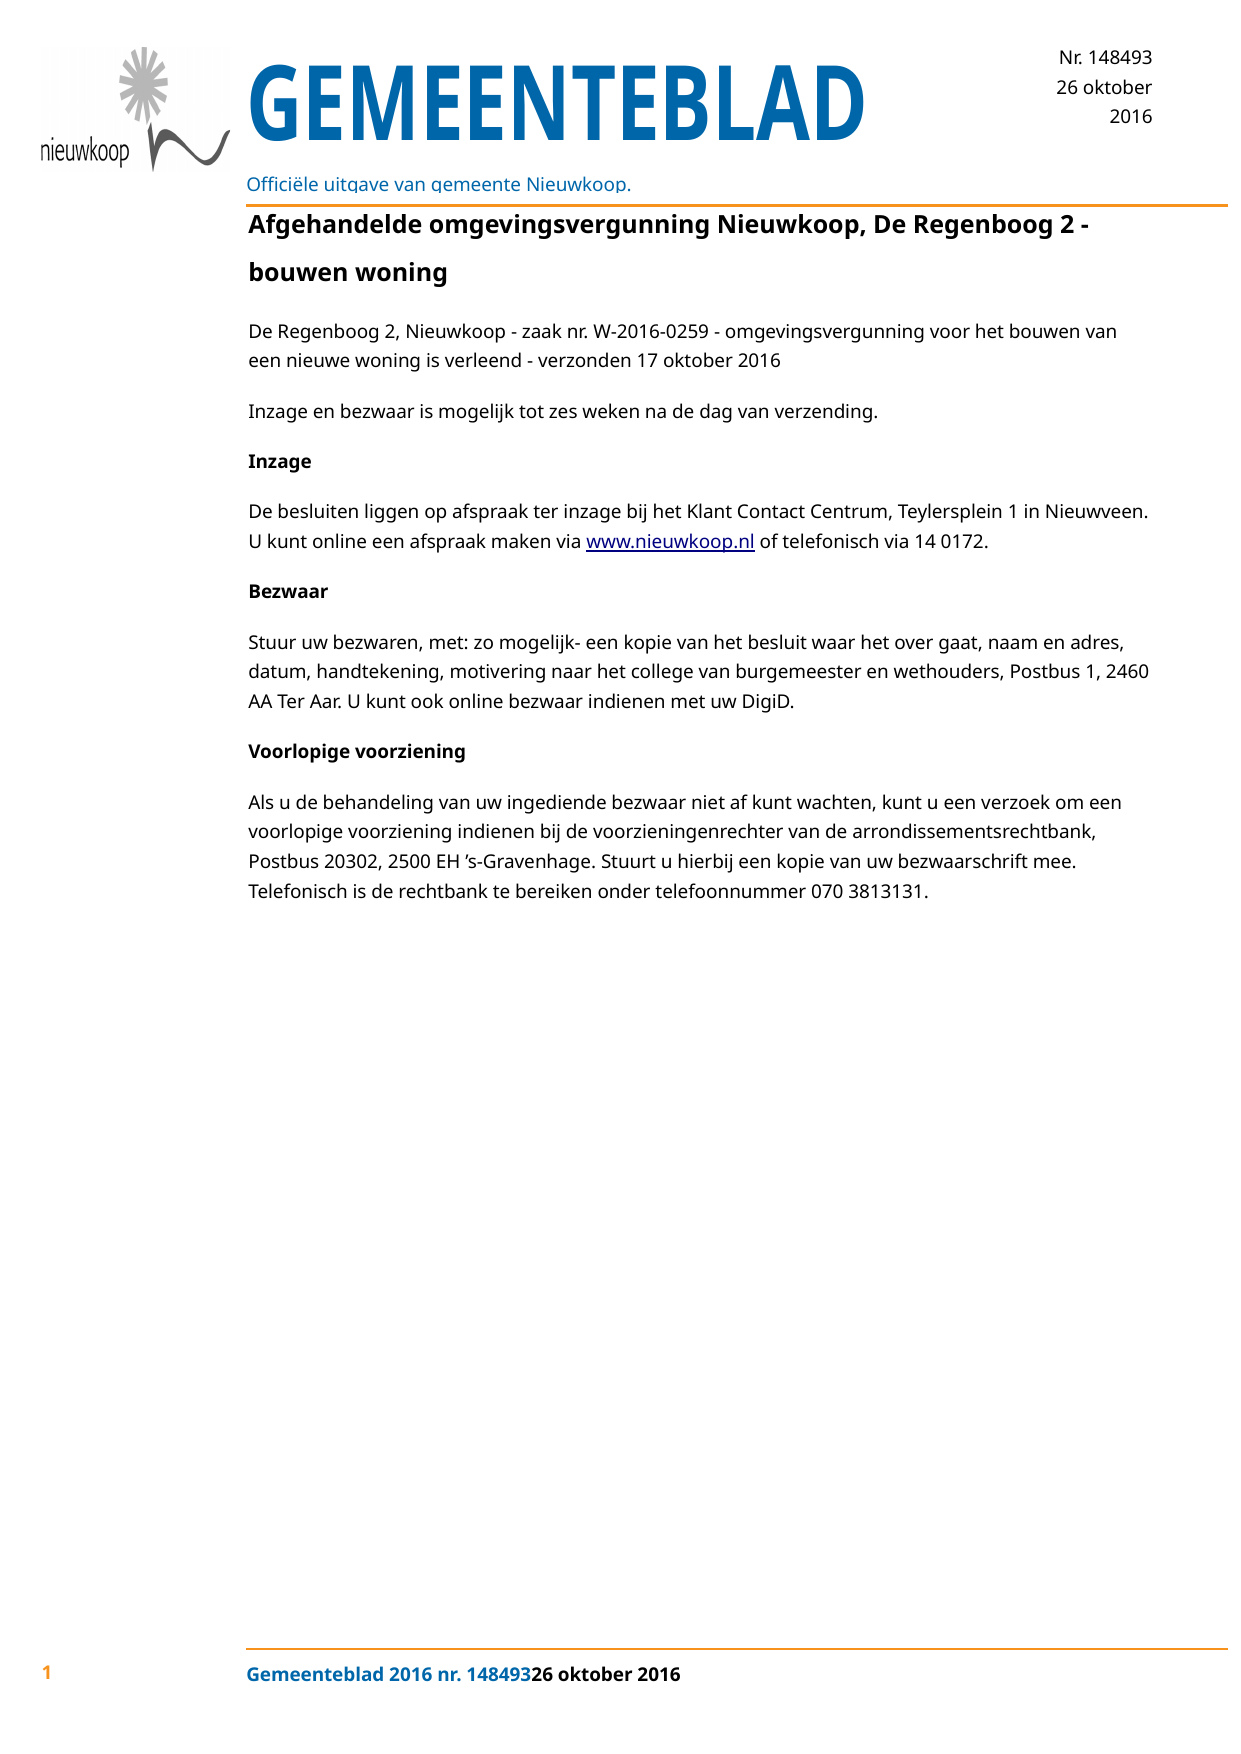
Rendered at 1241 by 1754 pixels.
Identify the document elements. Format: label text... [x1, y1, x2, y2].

text Bezwaar [248, 579, 1152, 604]
text De Regenboog 2, Nieuwkoop - zaak nr. W-2016-0259 - omgevingsvergunning voor het bouwen van een nieuwe woning is verleend - verzonden 17 oktober 2016 [248, 318, 1152, 373]
text De besluiten liggen op afspraak ter inzage bij het Klant Contact Centrum, Teylersplein 1 in Nieuwveen. U kunt online een afspraak maken via www.nieuwkoop.nl of telefonisch via 14 0172. [248, 499, 1152, 554]
text Stuur uw bezwaren, met: zo mogelijk- een kopie van het besluit waar het over gaat, naam en adres, datum, handtekening, motivering naar het college van burgemeester en wethouders, Postbus 1, 2460 AA Ter Aar. U kunt ook online bezwaar indienen met uw DigiD. [248, 629, 1152, 714]
text Voorlopige voorziening [248, 739, 1152, 764]
text Inzage [248, 448, 1152, 474]
text Afgehandelde omgevingsvergunning Nieuwkoop, De Regenboog 2 - bouwen woning [248, 207, 1152, 288]
text Inzage en bezwaar is mogelijk tot zes weken na de dag van verzending. [248, 398, 1152, 424]
picture [41, 47, 231, 172]
text Als u de behandeling van uw ingediende bezwaar niet af kunt wachten, kunt u een verzoek om een voorlopige voorziening indienen bij de voorzieningenrechter van de arrondissementsrechtbank, Postbus 20302, 2500 EH ’s-Gravenhage. Stuurt u hierbij een kopie van uw bezwaarschrift mee. Telefonisch is de rechtbank te bereiken onder telefoonnummer 070 3813131. [248, 789, 1152, 904]
